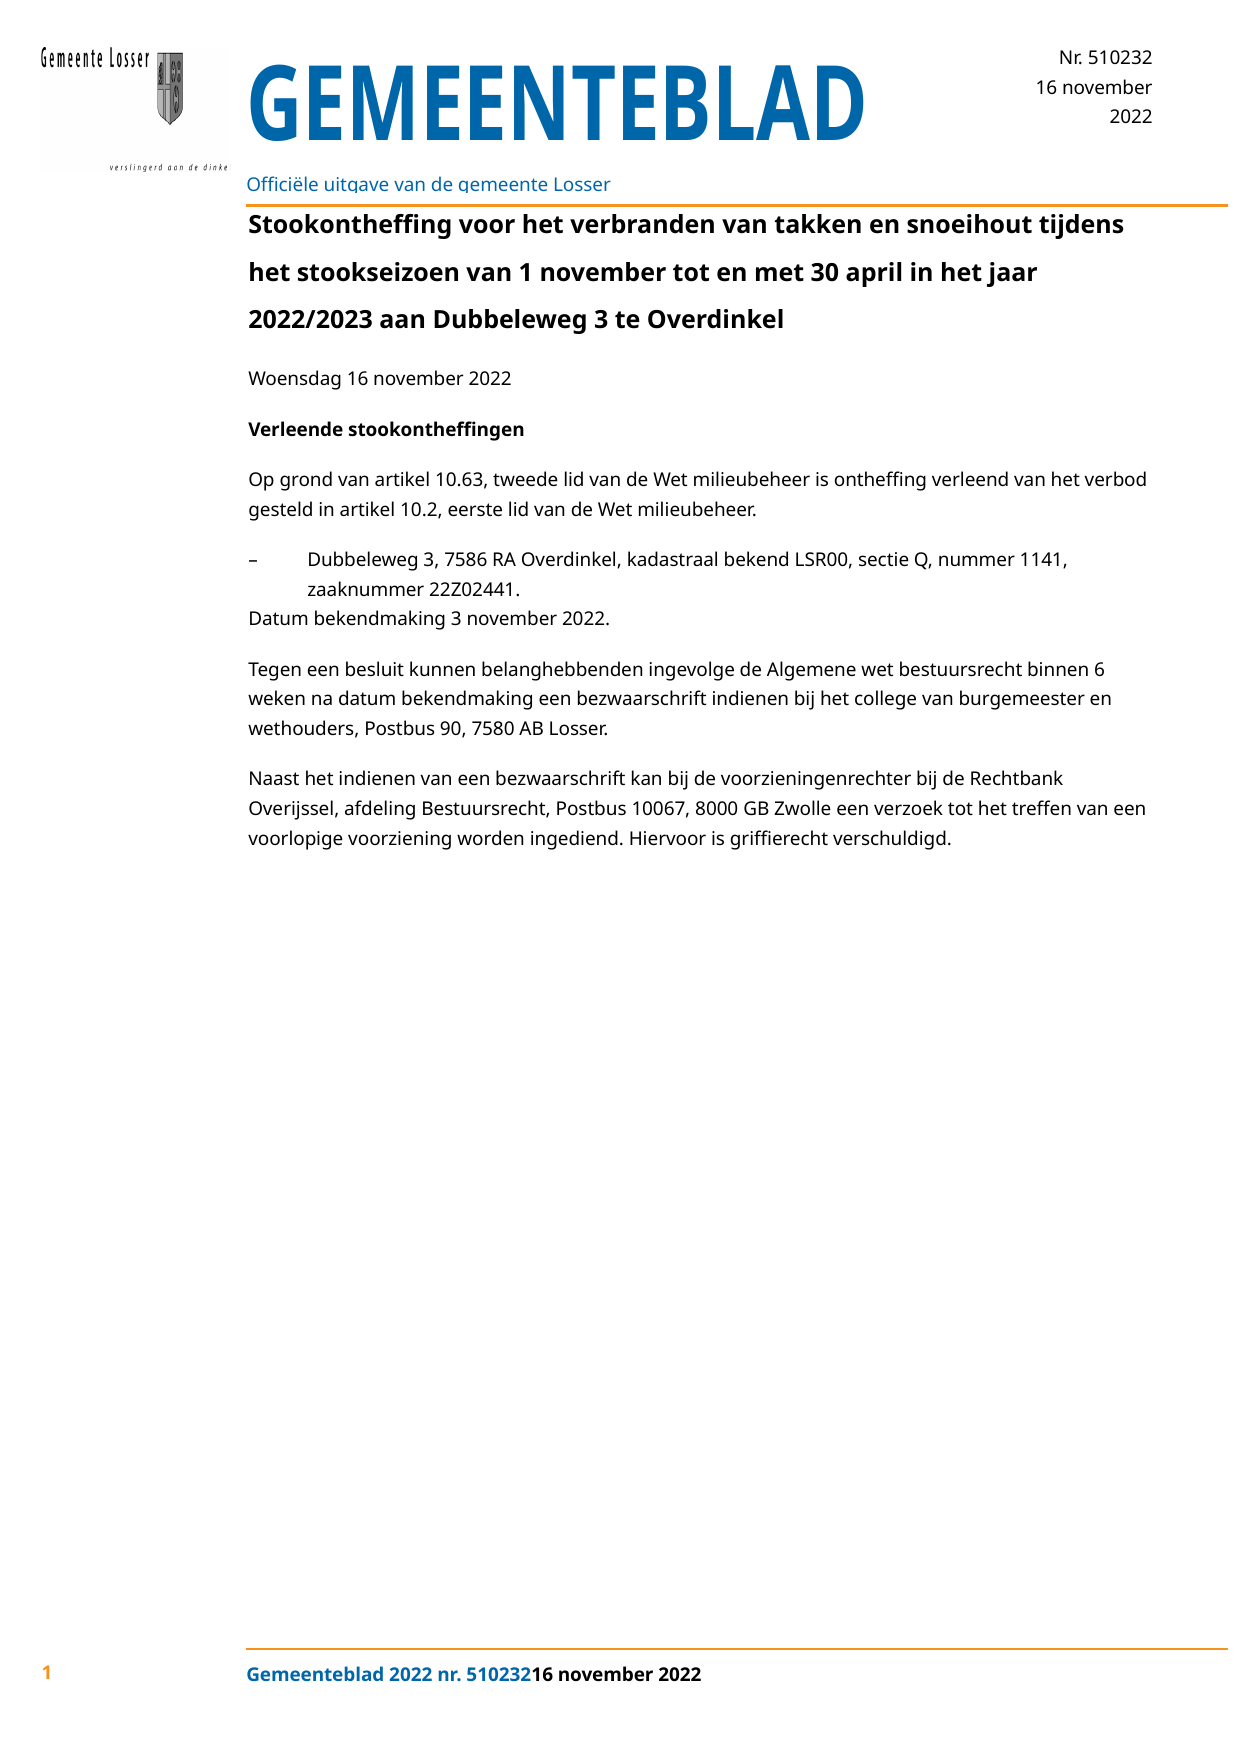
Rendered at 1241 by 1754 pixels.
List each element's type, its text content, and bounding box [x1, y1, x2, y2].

text Naast het indienen van een bezwaarschrift kan bij de voorzieningenrechter bij de Rechtbank Overijssel, afdeling Bestuursrecht, Postbus 10067, 8000 GB Zwolle een verzoek tot het treffen van een voorlopige voorziening worden ingediend. Hiervoor is griffierecht verschuldigd. [248, 766, 1152, 850]
text Op grond van artikel 10.63, tweede lid van de Wet milieubeheer is ontheffing verleend van het verbod gesteld in artikel 10.2, eerste lid van de Wet milieubeheer. [248, 466, 1152, 522]
text Woensdag 16 november 2022 [248, 366, 1152, 391]
text Stookontheffing voor het verbranden van takken en snoeihout tijdens het stookseizoen van 1 november tot en met 30 april in het jaar 2022/2023 aan Dubbeleweg 3 te Overdinkel [248, 207, 1152, 336]
text Tegen een besluit kunnen belanghebbenden ingevolge de Algemene wet bestuursrecht binnen 6 weken na datum bekendmaking een bezwaarschrift indienen bij het college van burgemeester en wethouders, Postbus 90, 7580 AB Losser. [248, 656, 1152, 741]
text Verleende stookontheffingen [248, 416, 1152, 442]
text Datum bekendmaking 3 november 2022. [248, 606, 1152, 631]
picture [41, 47, 231, 172]
list Dubbeleweg 3, 7586 RA Overdinkel, kadastraal bekend LSR00, sectie Q, nummer 1141, zaaknummer 22Z02441. [248, 546, 1152, 602]
